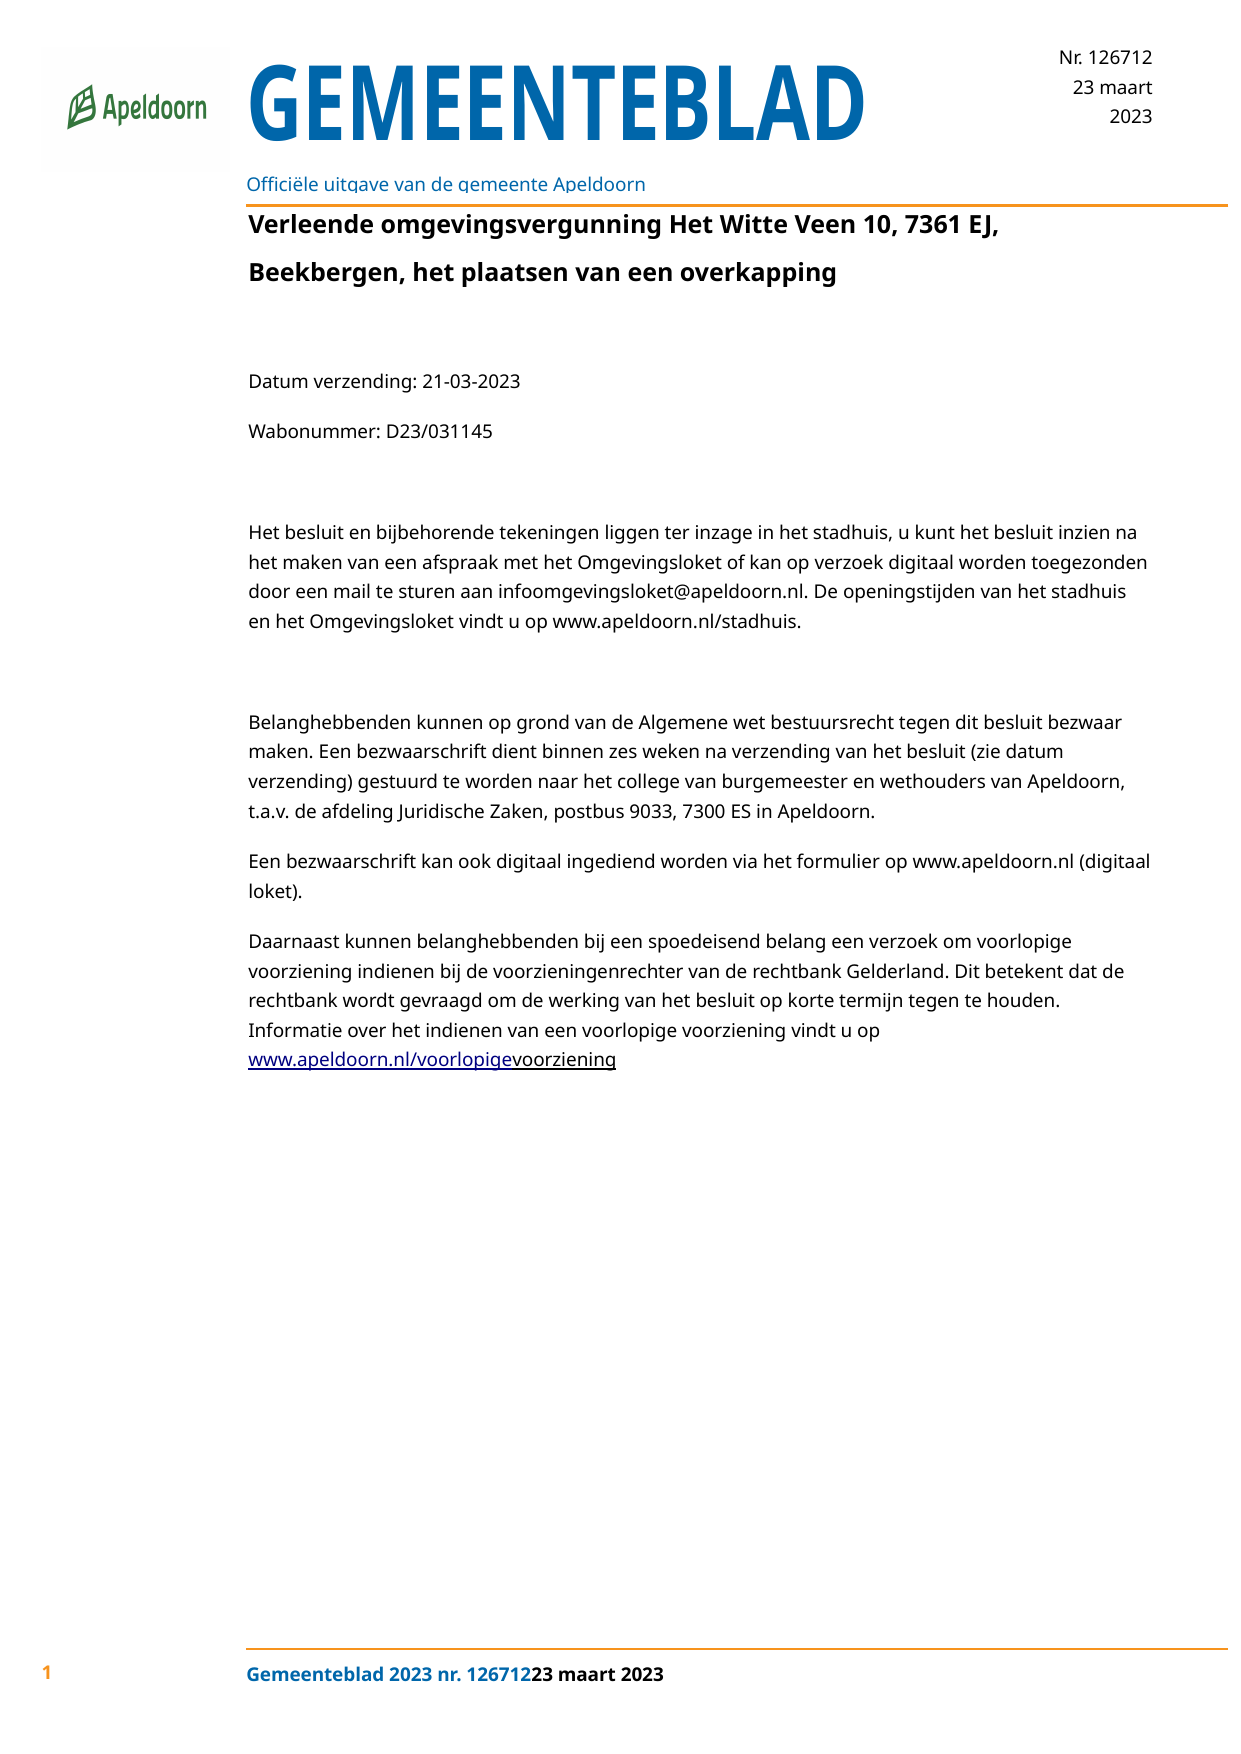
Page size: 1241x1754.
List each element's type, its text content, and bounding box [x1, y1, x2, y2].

text Het besluit en bijbehorende tekeningen liggen ter inzage in het stadhuis, u kunt het besluit inzien na het maken van een afspraak met het Omgevingsloket of kan op verzoek digitaal worden toegezonden door een mail te sturen aan infoomgevingsloket@apeldoorn.nl. De openingstijden van het stadhuis en het Omgevingsloket vindt u op www.apeldoorn.nl/stadhuis. [248, 519, 1152, 634]
text Belanghebbenden kunnen op grond van de Algemene wet bestuursrecht tegen dit besluit bezwaar maken. Een bezwaarschrift dient binnen zes weken na verzending van het besluit (zie datum verzending) gestuurd te worden naar het college van burgemeester en wethouders van Apeldoorn, t.a.v. de afdeling Juridische Zaken, postbus 9033, 7300 ES in Apeldoorn. [248, 709, 1152, 824]
text Wabonummer: D23/031145 [248, 419, 1152, 444]
text Daarnaast kunnen belanghebbenden bij een spoedeisend belang een verzoek om voorlopige voorziening indienen bij de voorzieningenrechter van de rechtbank Gelderland. Dit betekent dat de rechtbank wordt gevraagd om de werking van het besluit op korte termijn tegen te houden. Informatie over het indienen van een voorlopige voorziening vindt u op www.apeldoorn.nl/voorlopigevoorziening [248, 928, 1152, 1072]
text Verleende omgevingsvergunning Het Witte Veen 10, 7361 EJ, Beekbergen, het plaatsen van een overkapping [248, 207, 1152, 288]
text Een bezwaarschrift kan ook digitaal ingediend worden via het formulier op www.apeldoorn.nl (digitaal loket). [248, 848, 1152, 904]
picture [41, 47, 231, 172]
text Datum verzending: 21-03-2023 [248, 368, 1152, 394]
